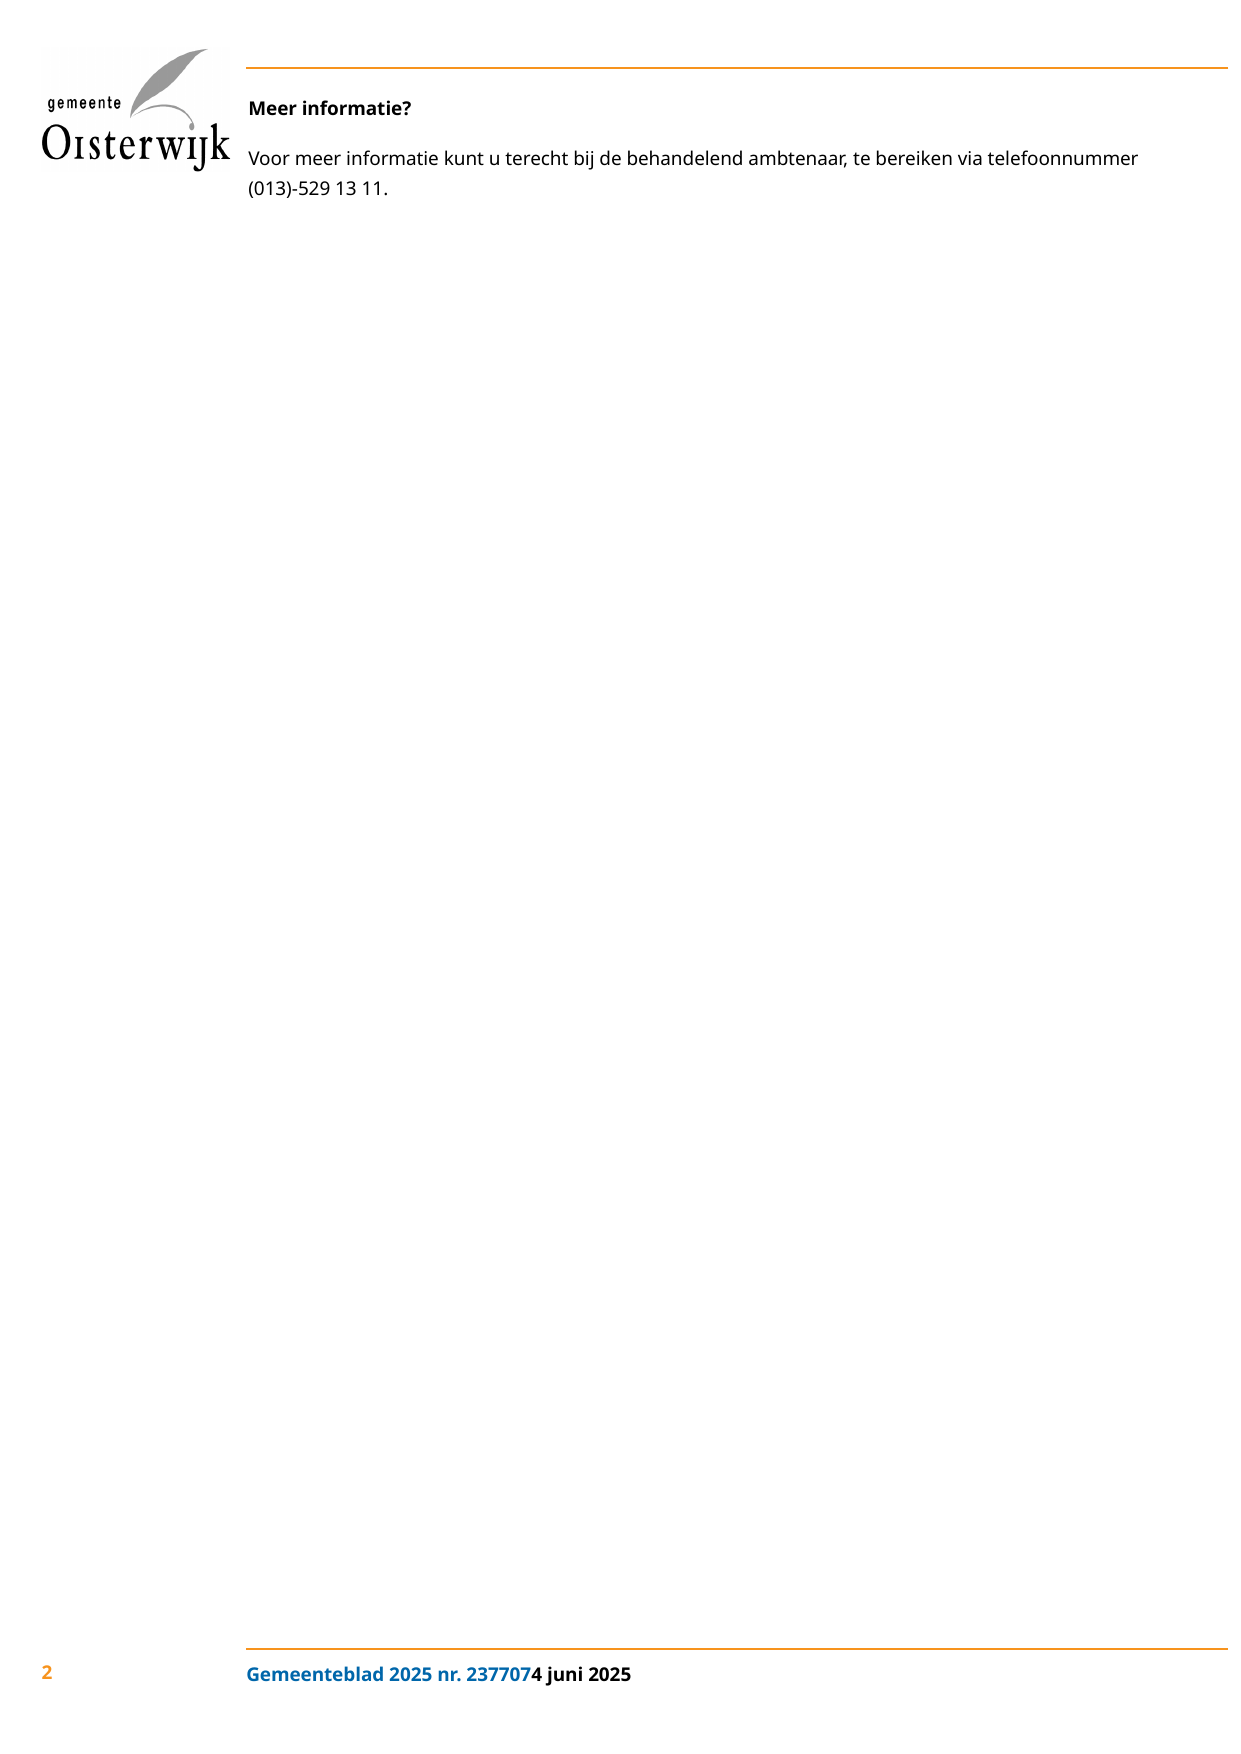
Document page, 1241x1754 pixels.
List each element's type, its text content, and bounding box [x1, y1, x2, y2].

text Meer informatie? [248, 95, 1152, 121]
text Voor meer informatie kunt u terecht bij de behandelend ambtenaar, te bereiken via telefoonnummer (013)-529 13 11. [248, 145, 1152, 201]
picture [41, 47, 231, 172]
